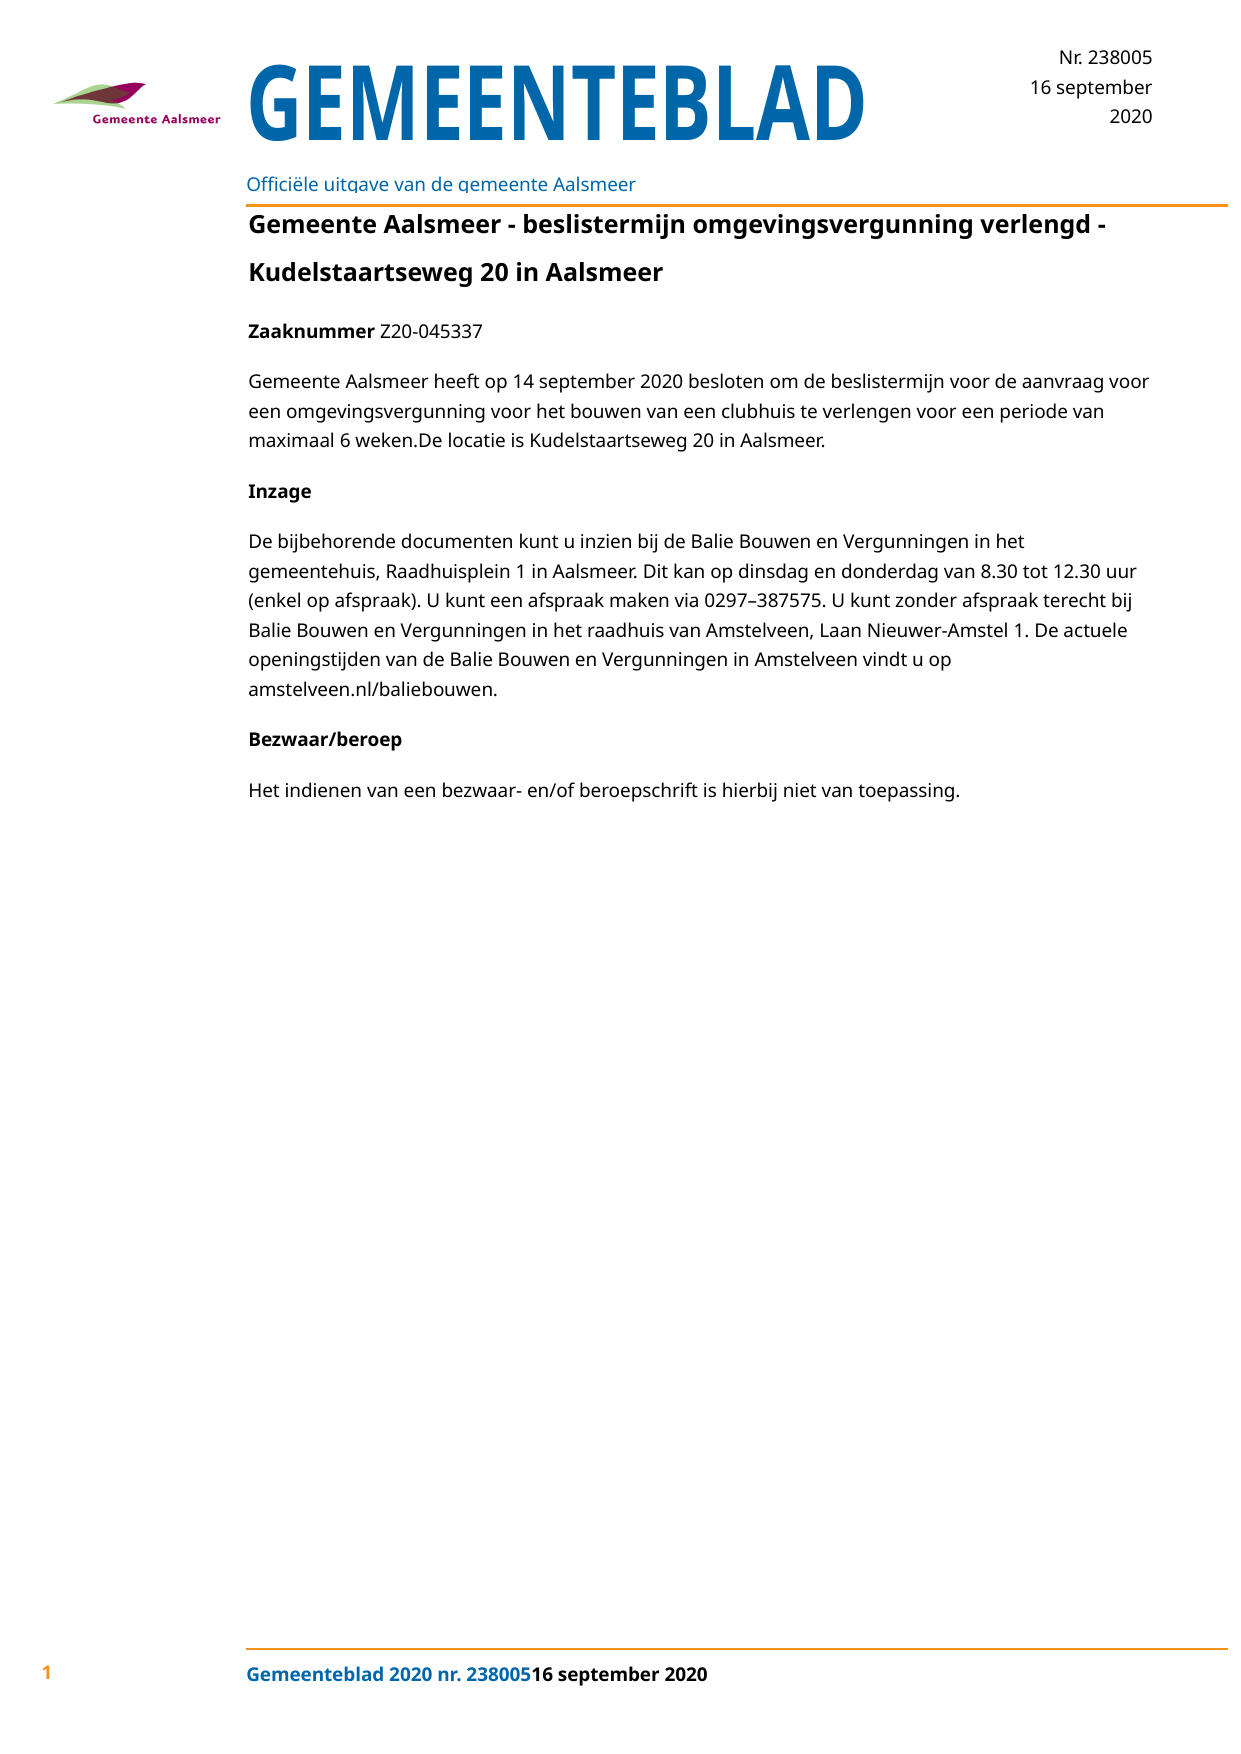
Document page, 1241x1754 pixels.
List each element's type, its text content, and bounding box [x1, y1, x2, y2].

text Inzage [248, 478, 1152, 504]
picture [41, 47, 231, 172]
text Gemeente Aalsmeer - beslistermijn omgevingsvergunning verlengd - Kudelstaartseweg 20 in Aalsmeer [248, 207, 1152, 288]
text Het indienen van een bezwaar- en/of beroepschrift is hierbij niet van toepassing. [248, 777, 1152, 803]
text Gemeente Aalsmeer heeft op 14 september 2020 besloten om de beslistermijn voor de aanvraag voor een omgevingsvergunning voor het bouwen van een clubhuis te verlengen voor een periode van maximaal 6 weken.De locatie is Kudelstaartseweg 20 in Aalsmeer. [248, 368, 1152, 453]
text Bezwaar/beroep [248, 727, 1152, 752]
text De bijbehorende documenten kunt u inzien bij de Balie Bouwen en Vergunningen in het gemeentehuis, Raadhuisplein 1 in Aalsmeer. Dit kan op dinsdag en donderdag van 8.30 tot 12.30 uur (enkel op afspraak). U kunt een afspraak maken via 0297–387575. U kunt zonder afspraak terecht bij Balie Bouwen en Vergunningen in het raadhuis van Amstelveen, Laan Nieuwer-Amstel 1. De actuele openingstijden van de Balie Bouwen en Vergunningen in Amstelveen vindt u op amstelveen.nl/baliebouwen. [248, 528, 1152, 702]
text Zaaknummer Z20-045337 [248, 318, 1152, 344]
